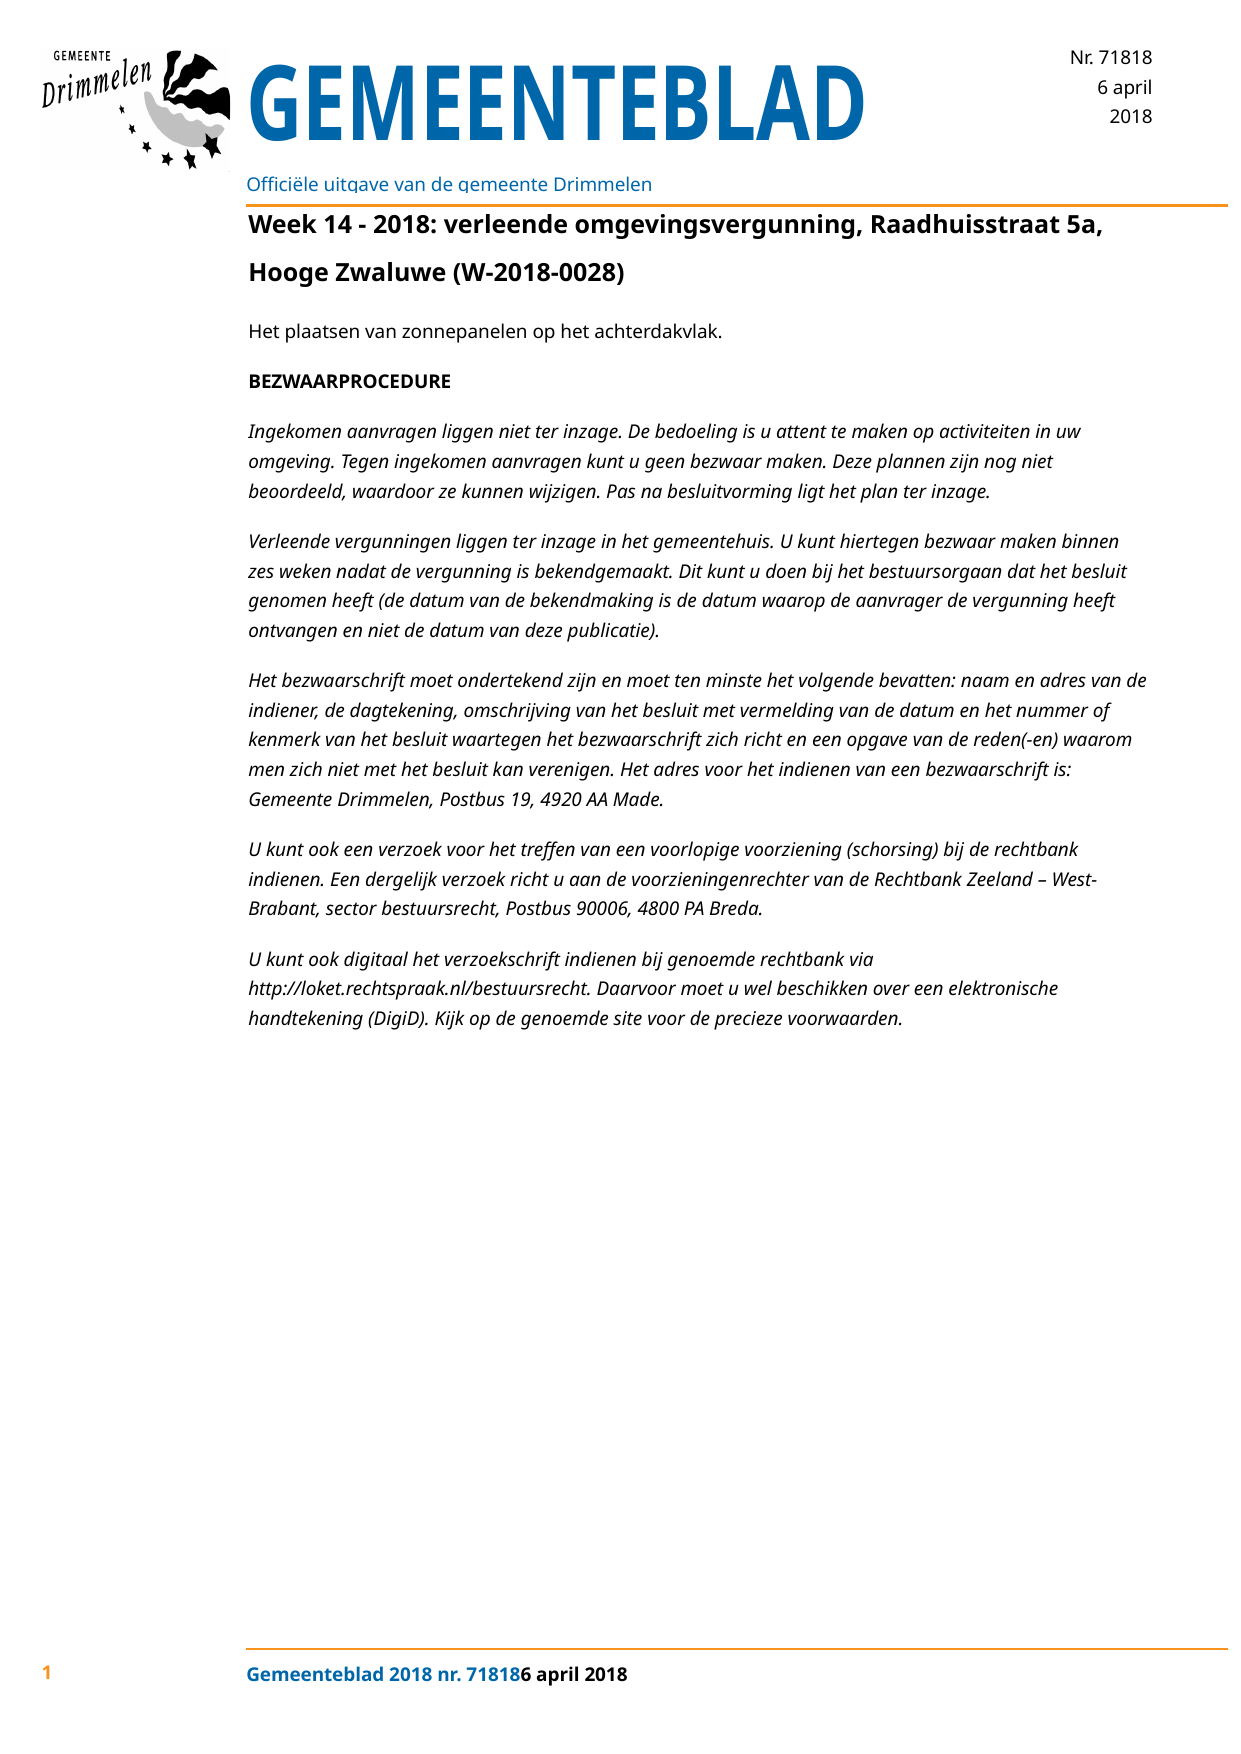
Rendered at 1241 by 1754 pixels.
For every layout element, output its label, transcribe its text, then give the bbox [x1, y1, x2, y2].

text Het plaatsen van zonnepanelen op het achterdakvlak. [248, 318, 1152, 344]
text Week 14 - 2018: verleende omgevingsvergunning, Raadhuisstraat 5a, Hooge Zwaluwe (W-2018-0028) [248, 207, 1152, 288]
text U kunt ook digitaal het verzoekschrift indienen bij genoemde rechtbank via http://loket.rechtspraak.nl/bestuursrecht. Daarvoor moet u wel beschikken over een elektronische handtekening (DigiD). Kijk op de genoemde site voor de precieze voorwaarden. [248, 946, 1152, 1031]
picture [41, 47, 231, 172]
text BEZWAARPROCEDURE [248, 368, 1152, 394]
text U kunt ook een verzoek voor het treffen van een voorlopige voorziening (schorsing) bij de rechtbank indienen. Een dergelijk verzoek richt u aan de voorzieningenrechter van de Rechtbank Zeeland – West-Brabant, sector bestuursrecht, Postbus 90006, 4800 PA Breda. [248, 836, 1152, 921]
text Verleende vergunningen liggen ter inzage in het gemeentehuis. U kunt hiertegen bezwaar maken binnen zes weken nadat de vergunning is bekendgemaakt. Dit kunt u doen bij het bestuursorgaan dat het besluit genomen heeft (de datum van de bekendmaking is de datum waarop de aanvrager de vergunning heeft ontvangen en niet de datum van deze publicatie). [248, 528, 1152, 643]
text Het bezwaarschrift moet ondertekend zijn en moet ten minste het volgende bevatten: naam en adres van de indiener, de dagtekening, omschrijving van het besluit met vermelding van de datum en het nummer of kenmerk van het besluit waartegen het bezwaarschrift zich richt en een opgave van de reden(-en) waarom men zich niet met het besluit kan verenigen. Het adres voor het indienen van een bezwaarschrift is: Gemeente Drimmelen, Postbus 19, 4920 AA Made. [248, 667, 1152, 812]
text Ingekomen aanvragen liggen niet ter inzage. De bedoeling is u attent te maken op activiteiten in uw omgeving. Tegen ingekomen aanvragen kunt u geen bezwaar maken. Deze plannen zijn nog niet beoordeeld, waardoor ze kunnen wijzigen. Pas na besluitvorming ligt het plan ter inzage. [248, 419, 1152, 504]
